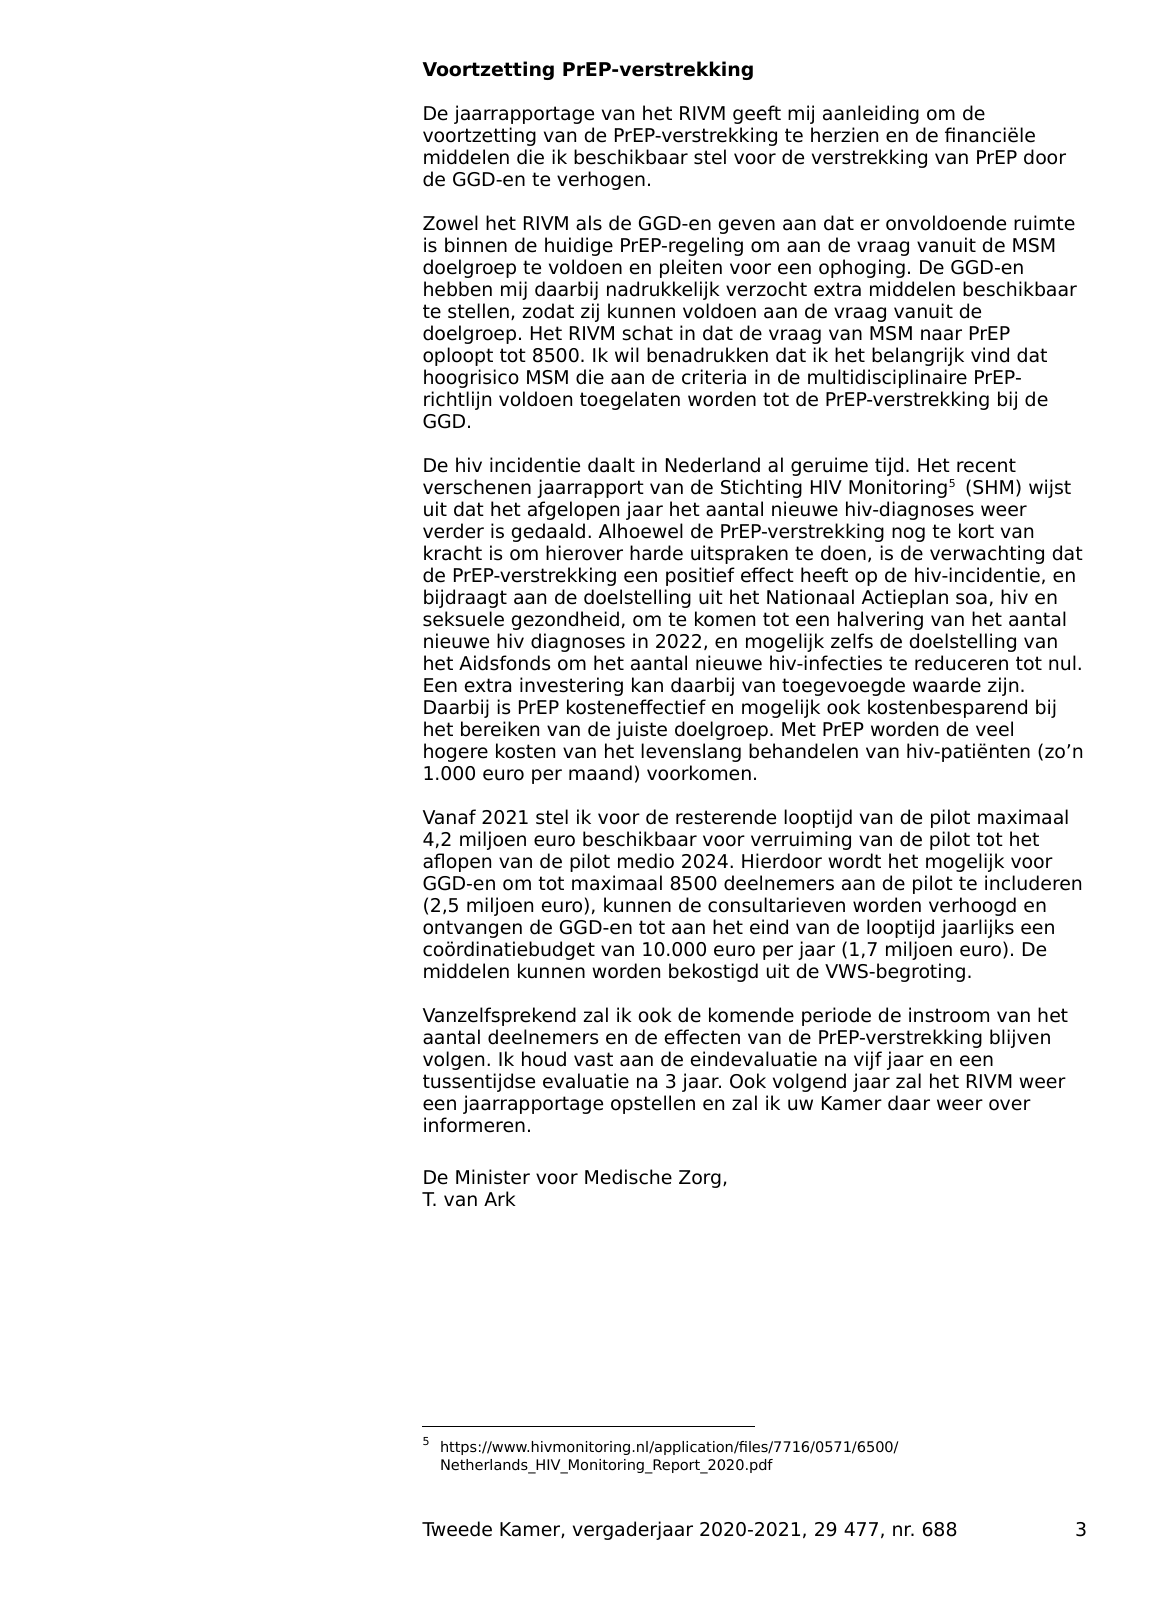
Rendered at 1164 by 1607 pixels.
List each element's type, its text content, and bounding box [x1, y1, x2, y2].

text De jaarrapportage van het RIVM geeft mij aanleiding om de voortzetting van de PrEP-verstrekking te herzien en de financiële middelen die ik beschikbaar stel voor de verstrekking van PrEP door de GGD-en te verhogen. [422, 103, 1087, 191]
text De hiv incidentie daalt in Nederland al geruime tijd. Het recent verschenen jaarrapport van de Stichting HIV Monitoring (SHM) wijst uit dat het afgelopen jaar het aantal nieuwe hiv-diagnoses weer verder is gedaald. Alhoewel de PrEP-verstrekking nog te kort van kracht is om hierover harde uitspraken te doen, is de verwachting dat de PrEP-verstrekking een positief effect heeft op de hiv-incidentie, en bijdraagt aan de doelstelling uit het Nationaal Actieplan soa, hiv en seksuele gezondheid, om te komen tot een halvering van het aantal nieuwe hiv diagnoses in 2022, en mogelijk zelfs de doelstelling van het Aidsfonds om het aantal nieuwe hiv-infecties te reduceren tot nul. Een extra investering kan daarbij van toegevoegde waarde zijn. Daarbij is PrEP kosteneffectief en mogelijk ook kostenbesparend bij het bereiken van de juiste doelgroep. Met PrEP worden de veel hogere kosten van het levenslang behandelen van hiv-patiënten (zo’n 1.000 euro per maand) voorkomen. [422, 455, 1087, 785]
text De Minister voor Medische Zorg, T. van Ark [422, 1167, 1087, 1211]
text https://www.hivmonitoring.nl/application/files/7716/0571/6500/Netherlands_HIV_Monitoring_Report_2020.pdf [422, 1435, 1087, 1474]
text Vanzelfsprekend zal ik ook de komende periode de instroom van het aantal deelnemers en de effecten van de PrEP-verstrekking blijven volgen. Ik houd vast aan de eindevaluatie na vijf jaar en een tussentijdse evaluatie na 3 jaar. Ook volgend jaar zal het RIVM weer een jaarrapportage opstellen en zal ik uw Kamer daar weer over informeren. [422, 1005, 1087, 1137]
text Zowel het RIVM als de GGD-en geven aan dat er onvoldoende ruimte is binnen de huidige PrEP-regeling om aan de vraag vanuit de MSM doelgroep te voldoen en pleiten voor een ophoging. De GGD-en hebben mij daarbij nadrukkelijk verzocht extra middelen beschikbaar te stellen, zodat zij kunnen voldoen aan de vraag vanuit de doelgroep. Het RIVM schat in dat de vraag van MSM naar PrEP oploopt tot 8500. Ik wil benadrukken dat ik het belangrijk vind dat hoogrisico MSM die aan de criteria in de multidisciplinaire PrEP-richtlijn voldoen toegelaten worden tot de PrEP-verstrekking bij de GGD. [422, 213, 1087, 433]
text Vanaf 2021 stel ik voor de resterende looptijd van de pilot maximaal 4,2 miljoen euro beschikbaar voor verruiming van de pilot tot het aflopen van de pilot medio 2024. Hierdoor wordt het mogelijk voor GGD-en om tot maximaal 8500 deelnemers aan de pilot te includeren (2,5 miljoen euro), kunnen de consultarieven worden verhoogd en ontvangen de GGD-en tot aan het eind van de looptijd jaarlijks een coördinatiebudget van 10.000 euro per jaar (1,7 miljoen euro). De middelen kunnen worden bekostigd uit de VWS-begroting. [422, 807, 1087, 983]
subtitle Voortzetting PrEP-verstrekking [422, 59, 1087, 81]
